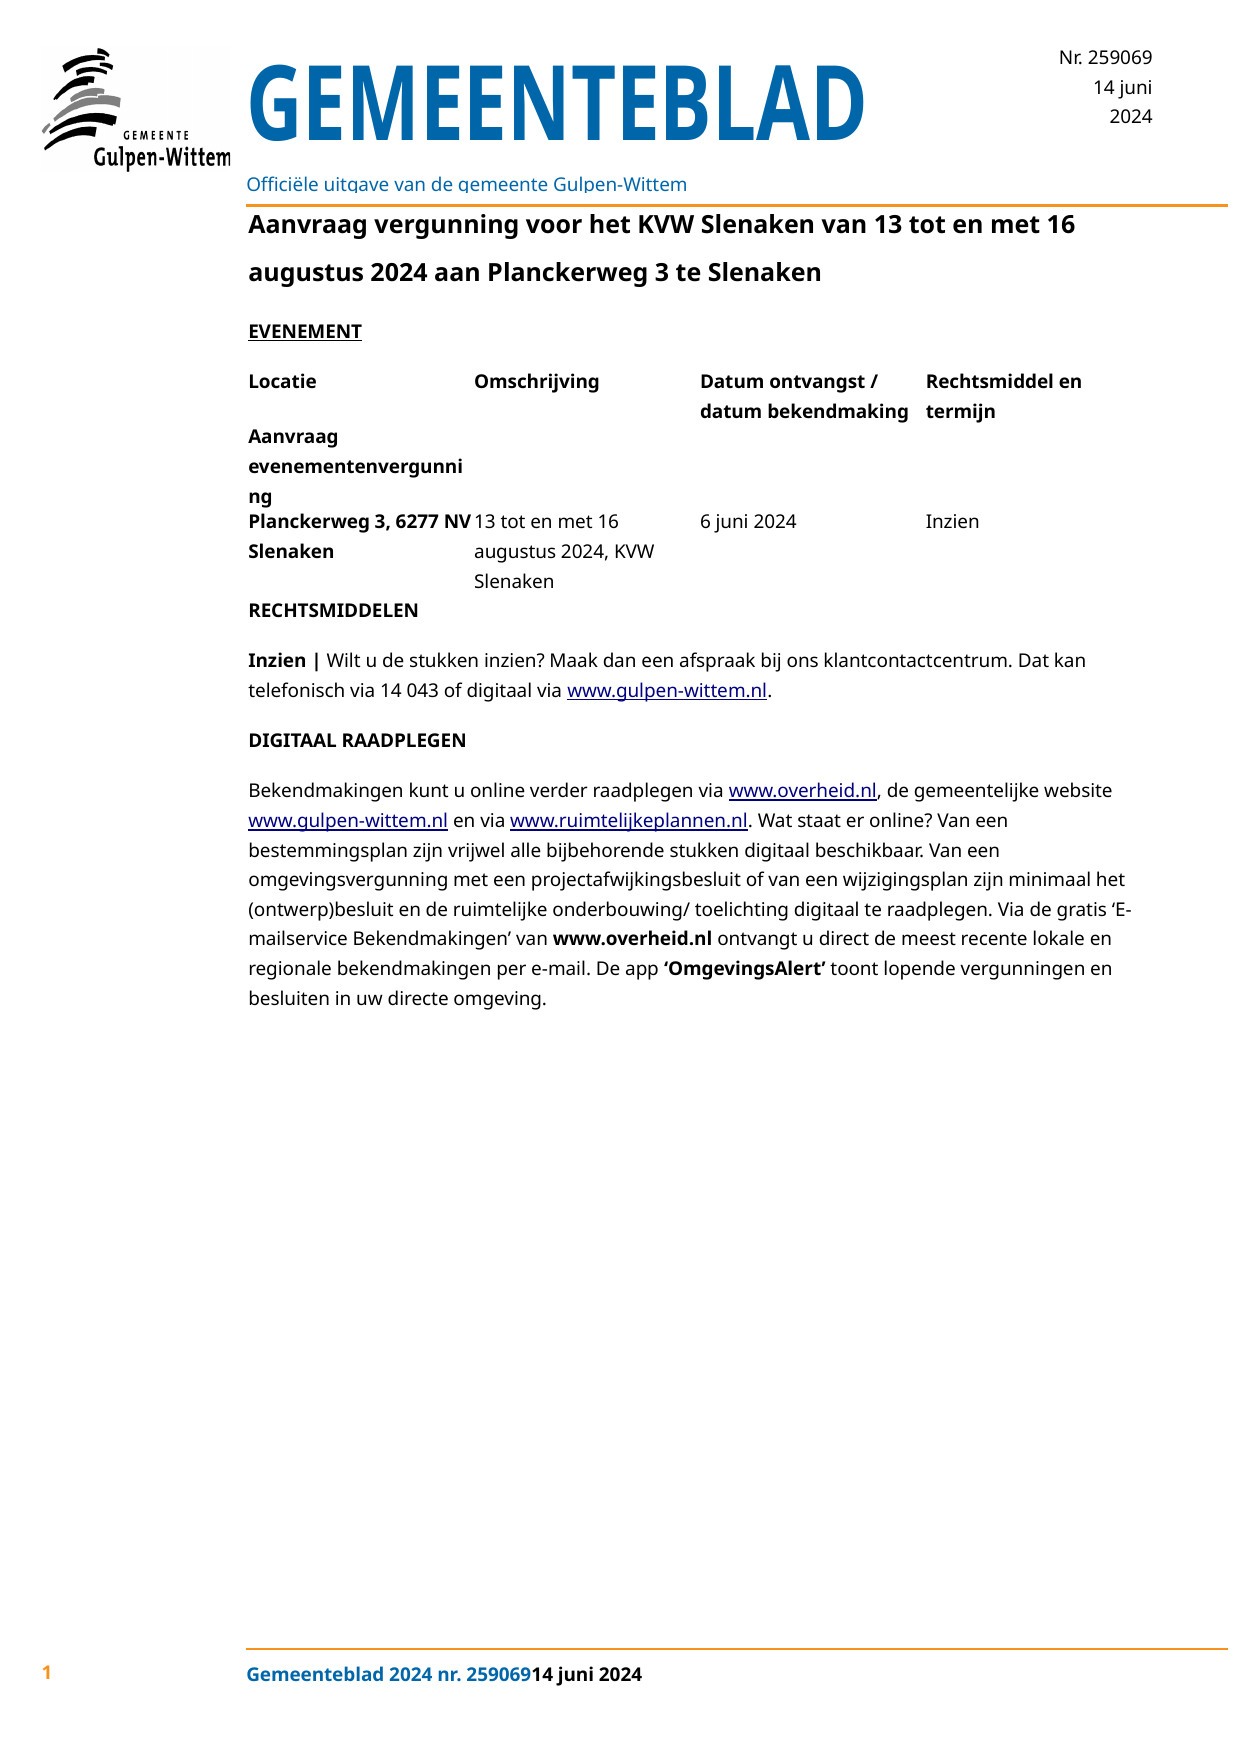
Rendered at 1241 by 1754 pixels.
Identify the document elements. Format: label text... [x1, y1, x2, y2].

text Bekendmakingen kunt u online verder raadplegen via www.overheid.nl, de gemeentelijke website www.gulpen-wittem.nl en via www.ruimtelijkeplannen.nl. Wat staat er online? Van een bestemmingsplan zijn vrijwel alle bijbehorende stukken digitaal beschikbaar. Van een omgevingsvergunning met een projectafwijkingsbesluit of van een wijzigingsplan zijn minimaal het (ontwerp)besluit en de ruimtelijke onderbouwing/ toelichting digitaal te raadplegen. Via de gratis ‘E-mailservice Bekendmakingen’ van www.overheid.nl ontvangt u direct de meest recente lokale en regionale bekendmakingen per e-mail. De app ‘OmgevingsAlert’ toont lopende vergunningen en besluiten in uw directe omgeving. [248, 778, 1152, 1010]
text Inzien | Wilt u de stukken inzien? Maak dan een afspraak bij ons klantcontactcentrum. Dat kan telefonisch via 14 043 of digitaal via www.gulpen-wittem.nl. [248, 647, 1152, 702]
text Aanvraag vergunning voor het KVW Slenaken van 13 tot en met 16 augustus 2024 aan Planckerweg 3 te Slenaken [248, 207, 1152, 288]
table_cell 13 tot en met 16 augustus 2024, KVW Slenaken [474, 509, 700, 593]
table_cell [700, 424, 926, 509]
picture [41, 47, 231, 172]
text EVENEMENT [248, 318, 1152, 344]
table_cell 6 juni 2024 [700, 509, 926, 593]
table_header Datum ontvangst / datum bekendmaking [700, 369, 926, 424]
table_cell [926, 424, 1152, 509]
table_cell [474, 424, 700, 509]
text DIGITAAL RAADPLEGEN [248, 727, 1152, 753]
table_cell Aanvraag evenementenvergunning [248, 424, 474, 509]
table_header Rechtsmiddel en termijn [926, 369, 1152, 424]
text RECHTSMIDDELEN [248, 597, 1152, 622]
table_header Omschrijving [474, 369, 700, 424]
table_header Locatie [248, 369, 474, 424]
table_cell Planckerweg 3, 6277 NV Slenaken [248, 509, 474, 593]
table_cell Inzien [926, 509, 1152, 593]
